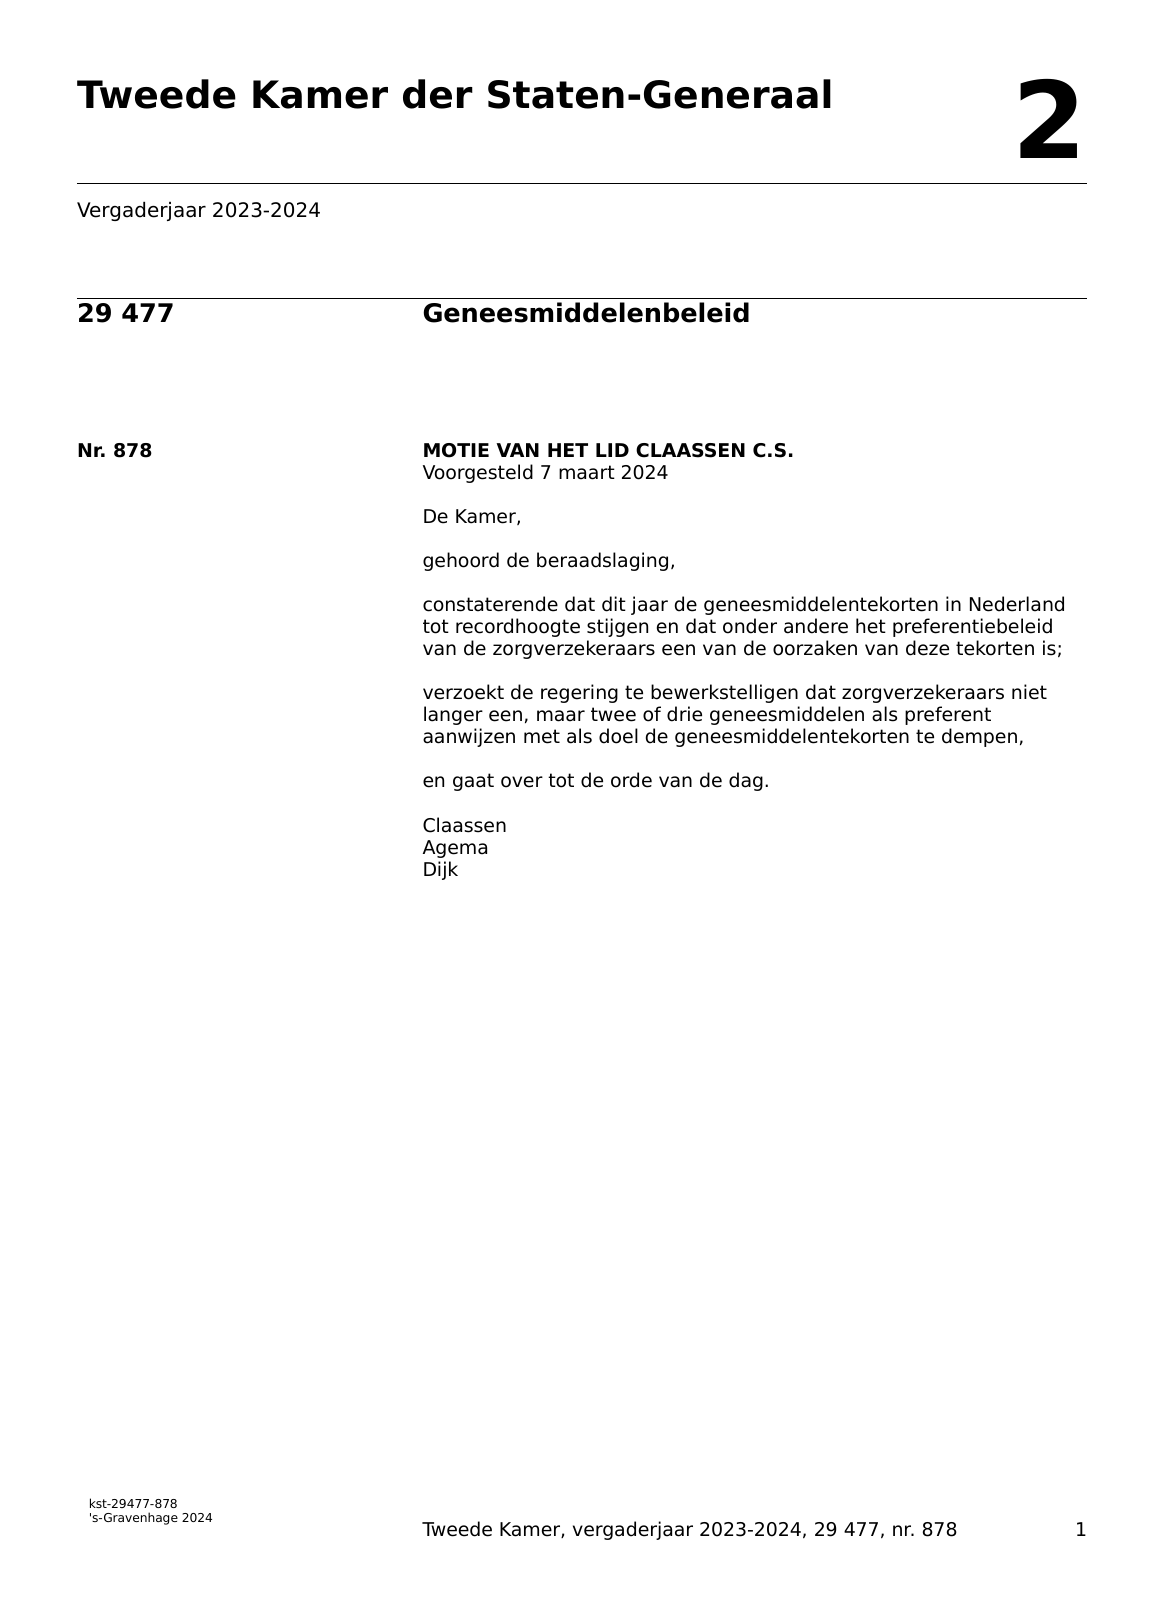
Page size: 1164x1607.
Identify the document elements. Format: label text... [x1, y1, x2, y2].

table_cell Vergaderjaar 2023-2024 [77, 184, 1087, 298]
text en gaat over tot de orde van de dag. [422, 770, 1087, 792]
text Voorgesteld 7 maart 2024 [422, 462, 1087, 484]
text De Kamer, [422, 506, 1087, 528]
table_header Tweede Kamer der Staten-Generaal [77, 59, 886, 183]
subtitle 29 477 Geneesmiddelenbeleid [77, 299, 1087, 329]
text Agema [422, 837, 1087, 858]
text constaterende dat dit jaar de geneesmiddelentekorten in Nederland tot recordhoogte stijgen en dat onder andere het preferentiebeleid van de zorgverzekeraars een van de oorzaken van deze tekorten is; [422, 594, 1087, 660]
text Dijk [422, 858, 1087, 881]
subtitle Nr. 878 MOTIE VAN HET LID CLAASSEN C.S. [77, 440, 1087, 462]
text gehoord de beraadslaging, [422, 550, 1087, 572]
text kst-29477-878 [88, 1497, 323, 1511]
text Claassen [422, 814, 1087, 837]
text 's-Gravenhage 2024 [88, 1511, 323, 1525]
text verzoekt de regering te bewerkstelligen dat zorgverzekeraars niet langer een, maar twee of drie geneesmiddelen als preferent aanwijzen met als doel de geneesmiddelentekorten te dempen, [422, 682, 1087, 748]
table_header 2 [886, 59, 1087, 183]
